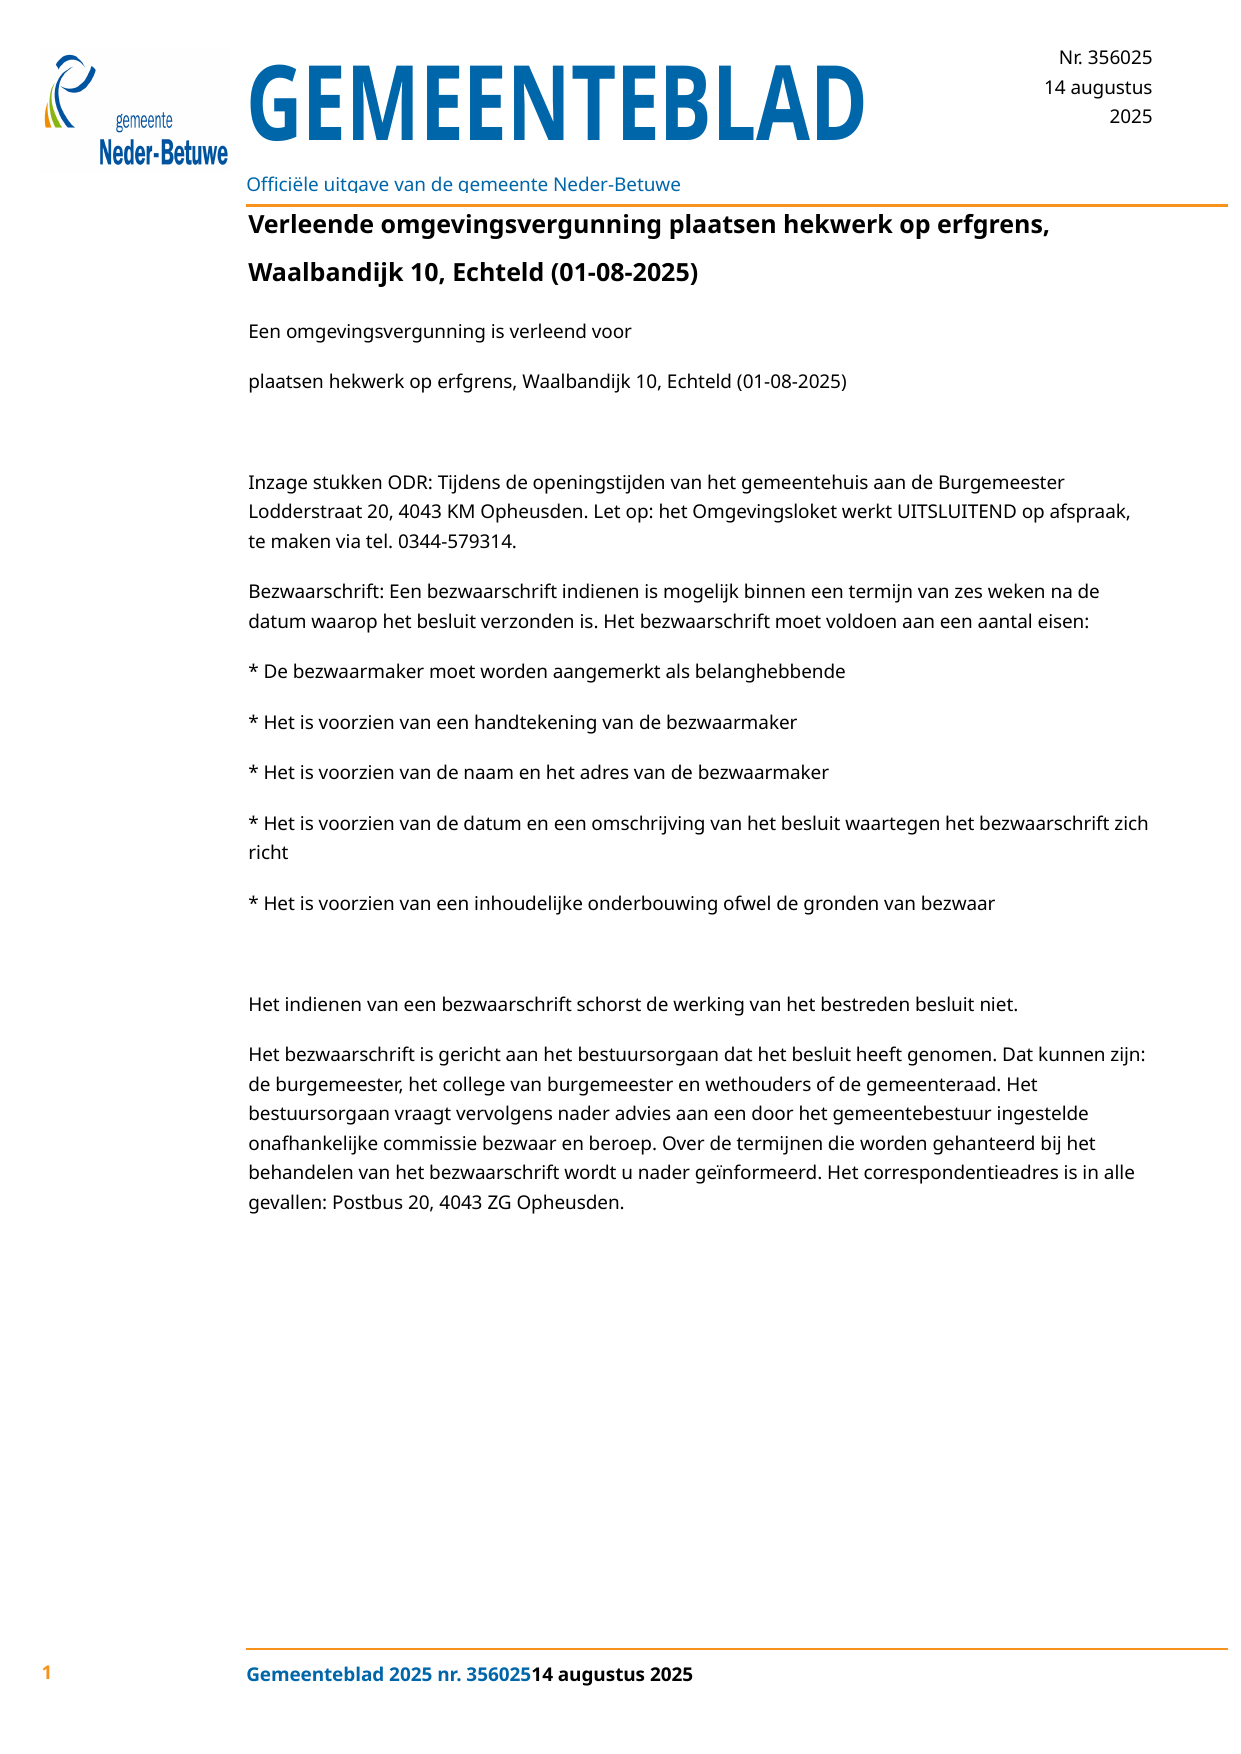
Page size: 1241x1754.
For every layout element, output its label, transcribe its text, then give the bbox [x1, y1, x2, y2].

text Inzage stukken ODR: Tijdens de openingstijden van het gemeentehuis aan de Burgemeester Lodderstraat 20, 4043 KM Opheusden. Let op: het Omgevingsloket werkt UITSLUITEND op afspraak, te maken via tel. 0344-579314. [248, 469, 1152, 554]
text Het indienen van een bezwaarschrift schorst de werking van het bestreden besluit niet. [248, 991, 1152, 1017]
text * Het is voorzien van een inhoudelijke onderbouwing ofwel de gronden van bezwaar [248, 890, 1152, 916]
text * De bezwaarmaker moet worden aangemerkt als belanghebbende [248, 659, 1152, 684]
text Het bezwaarschrift is gericht aan het bestuursorgaan dat het besluit heeft genomen. Dat kunnen zijn: de burgemeester, het college van burgemeester en wethouders of de gemeenteraad. Het bestuursorgaan vraagt vervolgens nader advies aan een door het gemeentebestuur ingestelde onafhankelijke commissie bezwaar en beroep. Over de termijnen die worden gehanteerd bij het behandelen van het bezwaarschrift wordt u nader geïnformeerd. Het correspondentieadres is in alle gevallen: Postbus 20, 4043 ZG Opheusden. [248, 1041, 1152, 1215]
text plaatsen hekwerk op erfgrens, Waalbandijk 10, Echteld (01-08-2025) [248, 368, 1152, 394]
text Verleende omgevingsvergunning plaatsen hekwerk op erfgrens, Waalbandijk 10, Echteld (01-08-2025) [248, 207, 1152, 288]
text Een omgevingsvergunning is verleend voor [248, 318, 1152, 344]
picture [41, 47, 231, 172]
text * Het is voorzien van de datum en een omschrijving van het besluit waartegen het bezwaarschrift zich richt [248, 810, 1152, 865]
text Bezwaarschrift: Een bezwaarschrift indienen is mogelijk binnen een termijn van zes weken na de datum waarop het besluit verzonden is. Het bezwaarschrift moet voldoen aan een aantal eisen: [248, 579, 1152, 634]
text * Het is voorzien van de naam en het adres van de bezwaarmaker [248, 759, 1152, 785]
text * Het is voorzien van een handtekening van de bezwaarmaker [248, 709, 1152, 735]
